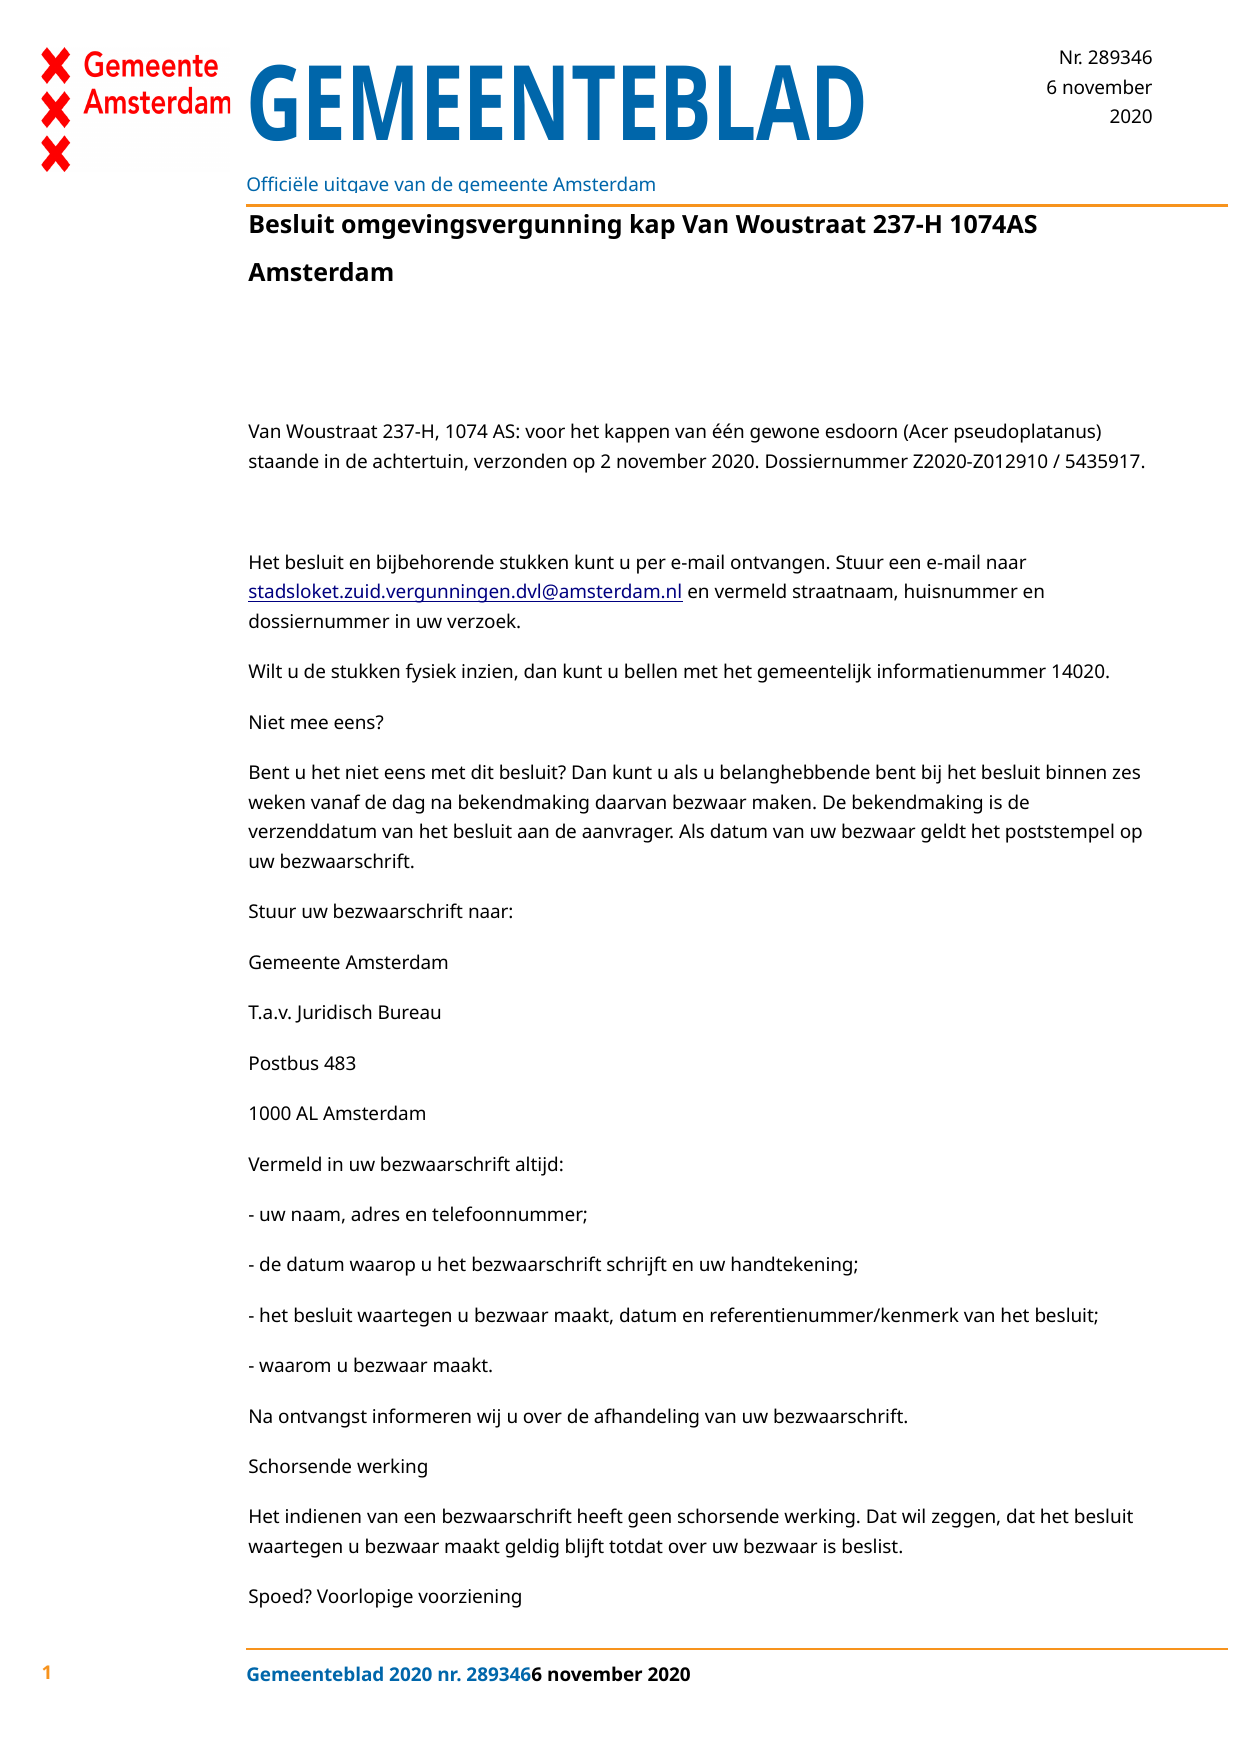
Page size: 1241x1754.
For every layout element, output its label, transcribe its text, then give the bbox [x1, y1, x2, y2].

text T.a.v. Juridisch Bureau [248, 999, 1152, 1025]
picture [41, 47, 231, 172]
text - waarom u bezwaar maakt. [248, 1352, 1152, 1378]
text Stuur uw bezwaarschrift naar: [248, 899, 1152, 924]
text - uw naam, adres en telefoonnummer; [248, 1201, 1152, 1227]
text Bent u het niet eens met dit besluit? Dan kunt u als u belanghebbende bent bij het besluit binnen zes weken vanaf de dag na bekendmaking daarvan bezwaar maken. De bekendmaking is de verzenddatum van het besluit aan de aanvrager. Als datum van uw bezwaar geldt het poststempel op uw bezwaarschrift. [248, 759, 1152, 874]
text Wilt u de stukken fysiek inzien, dan kunt u bellen met het gemeentelijk informatienummer 14020. [248, 659, 1152, 684]
text Na ontvangst informeren wij u over de afhandeling van uw bezwaarschrift. [248, 1403, 1152, 1429]
text Spoed? Voorlopige voorziening [248, 1584, 1152, 1609]
text Postbus 483 [248, 1050, 1152, 1076]
text Gemeente Amsterdam [248, 949, 1152, 975]
text - de datum waarop u het bezwaarschrift schrijft en uw handtekening; [248, 1252, 1152, 1277]
text Van Woustraat 237-H, 1074 AS: voor het kappen van één gewone esdoorn (Acer pseudoplatanus) staande in de achtertuin, verzonden op 2 november 2020. Dossiernummer Z2020-Z012910 / 5435917. [248, 419, 1152, 474]
text Vermeld in uw bezwaarschrift altijd: [248, 1151, 1152, 1177]
text Het indienen van een bezwaarschrift heeft geen schorsende werking. Dat wil zeggen, dat het besluit waartegen u bezwaar maakt geldig blijft totdat over uw bezwaar is beslist. [248, 1504, 1152, 1559]
text - het besluit waartegen u bezwaar maakt, datum en referentienummer/kenmerk van het besluit; [248, 1302, 1152, 1328]
text Niet mee eens? [248, 709, 1152, 735]
text Schorsende werking [248, 1453, 1152, 1479]
text 1000 AL Amsterdam [248, 1100, 1152, 1126]
text Besluit omgevingsvergunning kap Van Woustraat 237-H 1074AS Amsterdam [248, 207, 1152, 288]
text Het besluit en bijbehorende stukken kunt u per e-mail ontvangen. Stuur een e-mail naar stadsloket.zuid.vergunningen.dvl@amsterdam.nl en vermeld straatnaam, huisnummer en dossiernummer in uw verzoek. [248, 549, 1152, 634]
